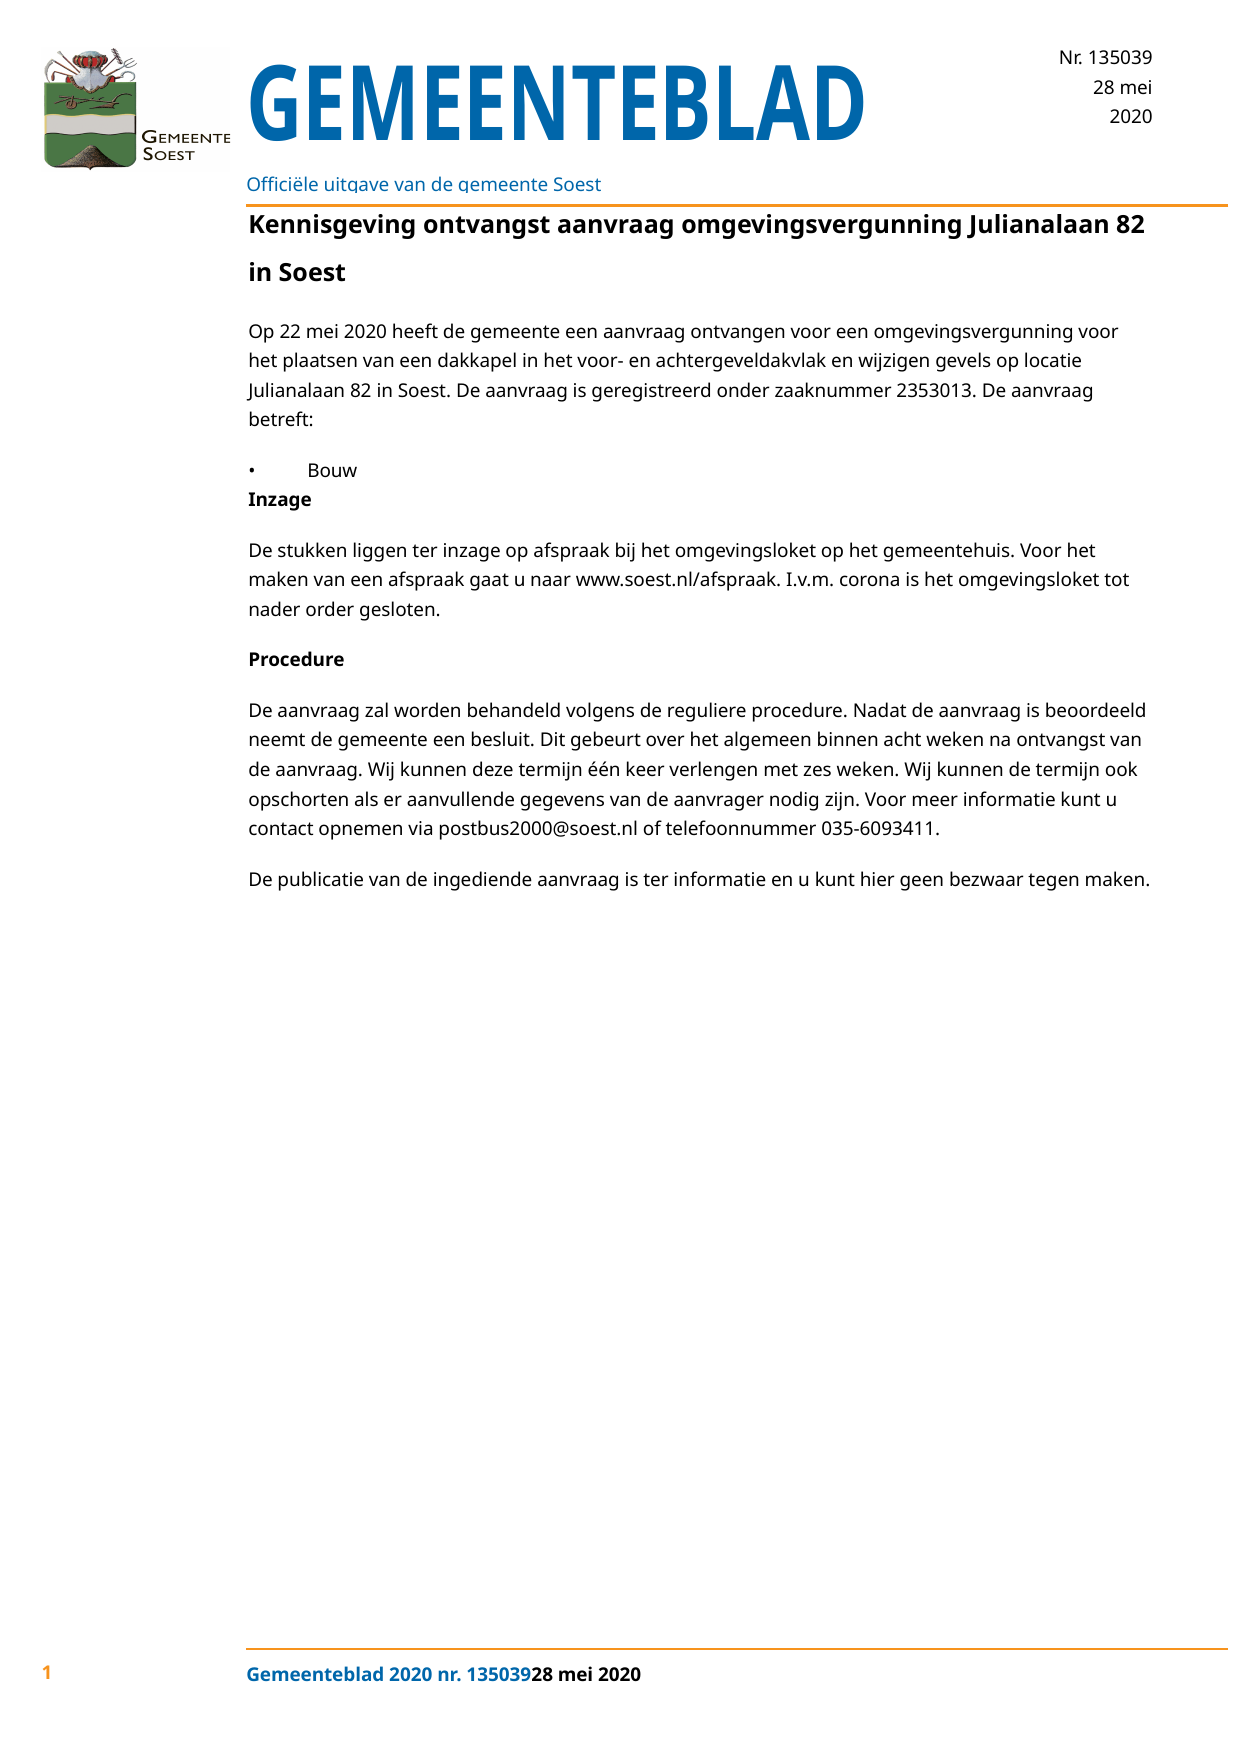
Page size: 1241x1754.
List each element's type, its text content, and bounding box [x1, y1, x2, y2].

text Op 22 mei 2020 heeft de gemeente een aanvraag ontvangen voor een omgevingsvergunning voor het plaatsen van een dakkapel in het voor- en achtergeveldakvlak en wijzigen gevels op locatie Julianalaan 82 in Soest. De aanvraag is geregistreerd onder zaaknummer 2353013. De aanvraag betreft: [248, 318, 1152, 432]
text Procedure [248, 647, 1152, 672]
text Kennisgeving ontvangst aanvraag omgevingsvergunning Julianalaan 82 in Soest [248, 207, 1152, 288]
picture [41, 47, 231, 172]
text De stukken liggen ter inzage op afspraak bij het omgevingsloket op het gemeentehuis. Voor het maken van een afspraak gaat u naar www.soest.nl/afspraak. I.v.m. corona is het omgevingsloket tot nader order gesloten. [248, 537, 1152, 622]
text Inzage [248, 487, 1152, 512]
text De aanvraag zal worden behandeld volgens de reguliere procedure. Nadat de aanvraag is beoordeeld neemt de gemeente een besluit. Dit gebeurt over het algemeen binnen acht weken na ontvangst van de aanvraag. Wij kunnen deze termijn één keer verlengen met zes weken. Wij kunnen de termijn ook opschorten als er aanvullende gegevens van de aanvrager nodig zijn. Voor meer informatie kunt u contact opnemen via postbus2000@soest.nl of telefoonnummer 035-6093411. [248, 697, 1152, 841]
text De publicatie van de ingediende aanvraag is ter informatie en u kunt hier geen bezwaar tegen maken. [248, 866, 1152, 892]
list Bouw [248, 457, 1152, 483]
